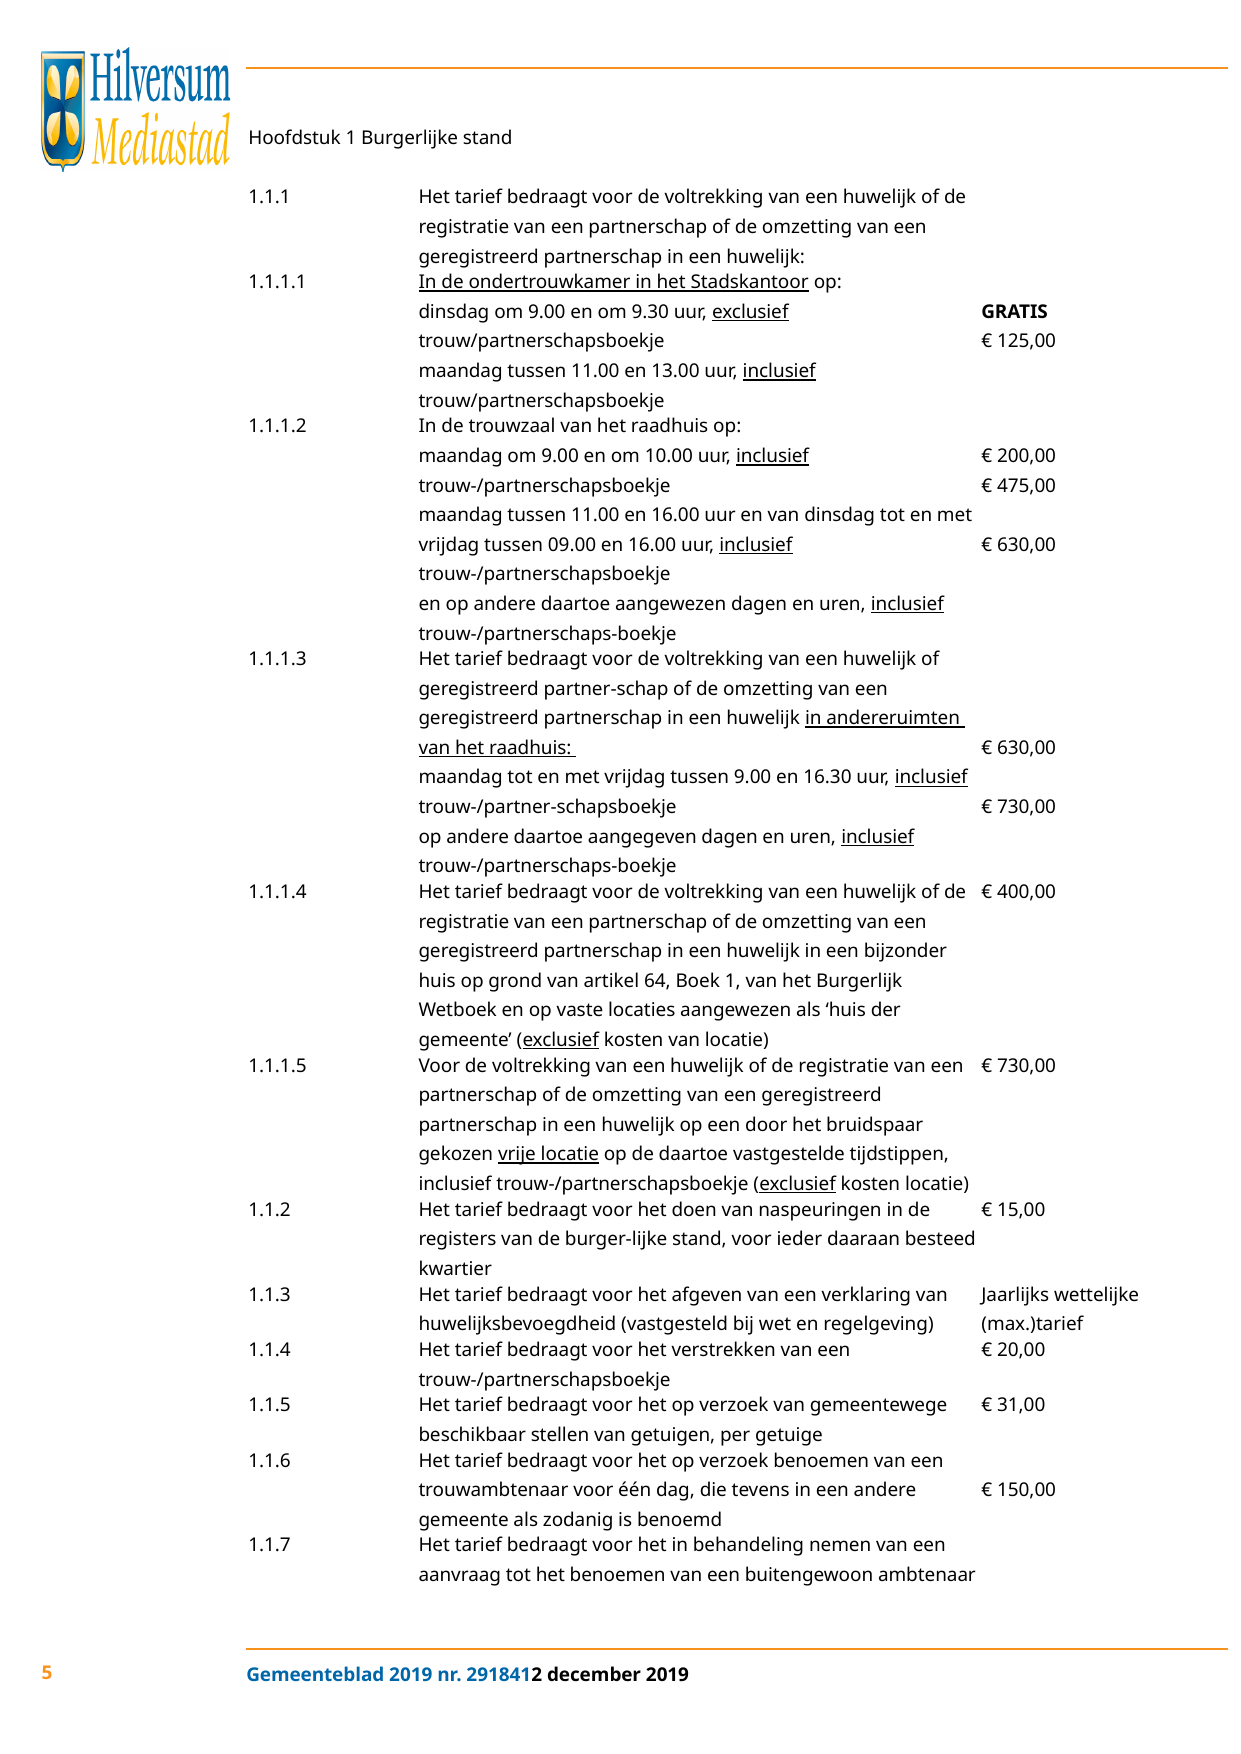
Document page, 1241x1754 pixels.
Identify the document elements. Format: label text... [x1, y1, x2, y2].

table_cell 1.1.1.5 [248, 1052, 418, 1196]
table_cell € 400,00 [981, 878, 1152, 1052]
table_cell 1.1.1.4 [248, 878, 418, 1052]
table_cell Het tarief bedraagt voor het in behandeling nemen van een aanvraag tot het benoemen van een buitengewoon ambtenaar [418, 1532, 981, 1587]
table_cell € 150,00 [981, 1447, 1152, 1532]
text Hoofdstuk 1 Burgerlijke stand [248, 124, 1152, 150]
table_cell Het tarief bedraagt voor het afgeven van een verklaring van huwelijksbevoegdheid (vastgesteld bij wet en regelgeving) [418, 1281, 981, 1336]
table_cell Het tarief bedraagt voor het op verzoek van gemeentewege beschikbaar stellen van getuigen, per getuige [418, 1391, 981, 1447]
table_cell Het tarief bedraagt voor de voltrekking van een huwelijk of geregistreerd partner-schap of de omzetting van een geregistreerd partnerschap in een huwelijk in andereruimten van het raadhuis: maandag tot en met vrijdag tussen 9.00 en 16.30 uur, inclusief trouw-/partner-schapsboekje op andere daartoe aangegeven dagen en uren, inclusief trouw-/partnerschaps-boekje [418, 645, 981, 878]
table_cell In de trouwzaal van het raadhuis op: maandag om 9.00 en om 10.00 uur, inclusief trouw-/partnerschapsboekje maandag tussen 11.00 en 16.00 uur en van dinsdag tot en met vrijdag tussen 09.00 en 16.00 uur, inclusief trouw-/partnerschapsboekje en op andere daartoe aangewezen dagen en uren, inclusief trouw-/partnerschaps-boekje [418, 413, 981, 645]
table_cell Het tarief bedraagt voor de voltrekking van een huwelijk of de registratie van een partnerschap of de omzetting van een geregistreerd partnerschap in een huwelijk in een bijzonder huis op grond van artikel 64, Boek 1, van het Burgerlijk Wetboek en op vaste locaties aangewezen als ‘huis der gemeente’ (exclusief kosten van locatie) [418, 878, 981, 1052]
table_cell GRATIS € 125,00 [981, 269, 1152, 413]
picture [41, 47, 231, 172]
table_cell 1.1.6 [248, 1447, 418, 1532]
table_cell € 730,00 [981, 1052, 1152, 1196]
table_cell 1.1.7 [248, 1532, 418, 1587]
table_cell Het tarief bedraagt voor het doen van naspeuringen in de registers van de burger-lijke stand, voor ieder daaraan besteed kwartier [418, 1196, 981, 1281]
table_header Het tarief bedraagt voor de voltrekking van een huwelijk of de registratie van een partnerschap of de omzetting van een geregistreerd partnerschap in een huwelijk: [418, 184, 981, 268]
table_cell € 20,00 [981, 1336, 1152, 1391]
table_cell Voor de voltrekking van een huwelijk of de registratie van een partnerschap of de omzetting van een geregistreerd partnerschap in een huwelijk op een door het bruidspaar gekozen vrije locatie op de daartoe vastgestelde tijdstippen, inclusief trouw-/partnerschapsboekje (exclusief kosten locatie) [418, 1052, 981, 1196]
table_header [981, 184, 1152, 268]
table_cell Jaarlijks wettelijke (max.)tarief [981, 1281, 1152, 1336]
table_header 1.1.1 [248, 184, 418, 268]
table_cell 1.1.4 [248, 1336, 418, 1391]
table_cell 1.1.1.2 [248, 413, 418, 645]
table_cell Het tarief bedraagt voor het verstrekken van een trouw-/partnerschapsboekje [418, 1336, 981, 1391]
table_cell € 200,00 € 475,00 € 630,00 [981, 413, 1152, 645]
table_cell 1.1.5 [248, 1391, 418, 1447]
table_cell 1.1.3 [248, 1281, 418, 1336]
table_cell 1.1.1.3 [248, 645, 418, 878]
table_cell € 31,00 [981, 1391, 1152, 1447]
table_cell 1.1.1.1 [248, 269, 418, 413]
table_cell 1.1.2 [248, 1196, 418, 1281]
table_cell In de ondertrouwkamer in het Stadskantoor op: dinsdag om 9.00 en om 9.30 uur, exclusief trouw/partnerschapsboekje maandag tussen 11.00 en 13.00 uur, inclusief trouw/partnerschapsboekje [418, 269, 981, 413]
table_cell Het tarief bedraagt voor het op verzoek benoemen van een trouwambtenaar voor één dag, die tevens in een andere gemeente als zodanig is benoemd [418, 1447, 981, 1532]
table_cell € 630,00 € 730,00 [981, 645, 1152, 878]
table_cell € 15,00 [981, 1196, 1152, 1281]
table_cell [981, 1532, 1152, 1587]
